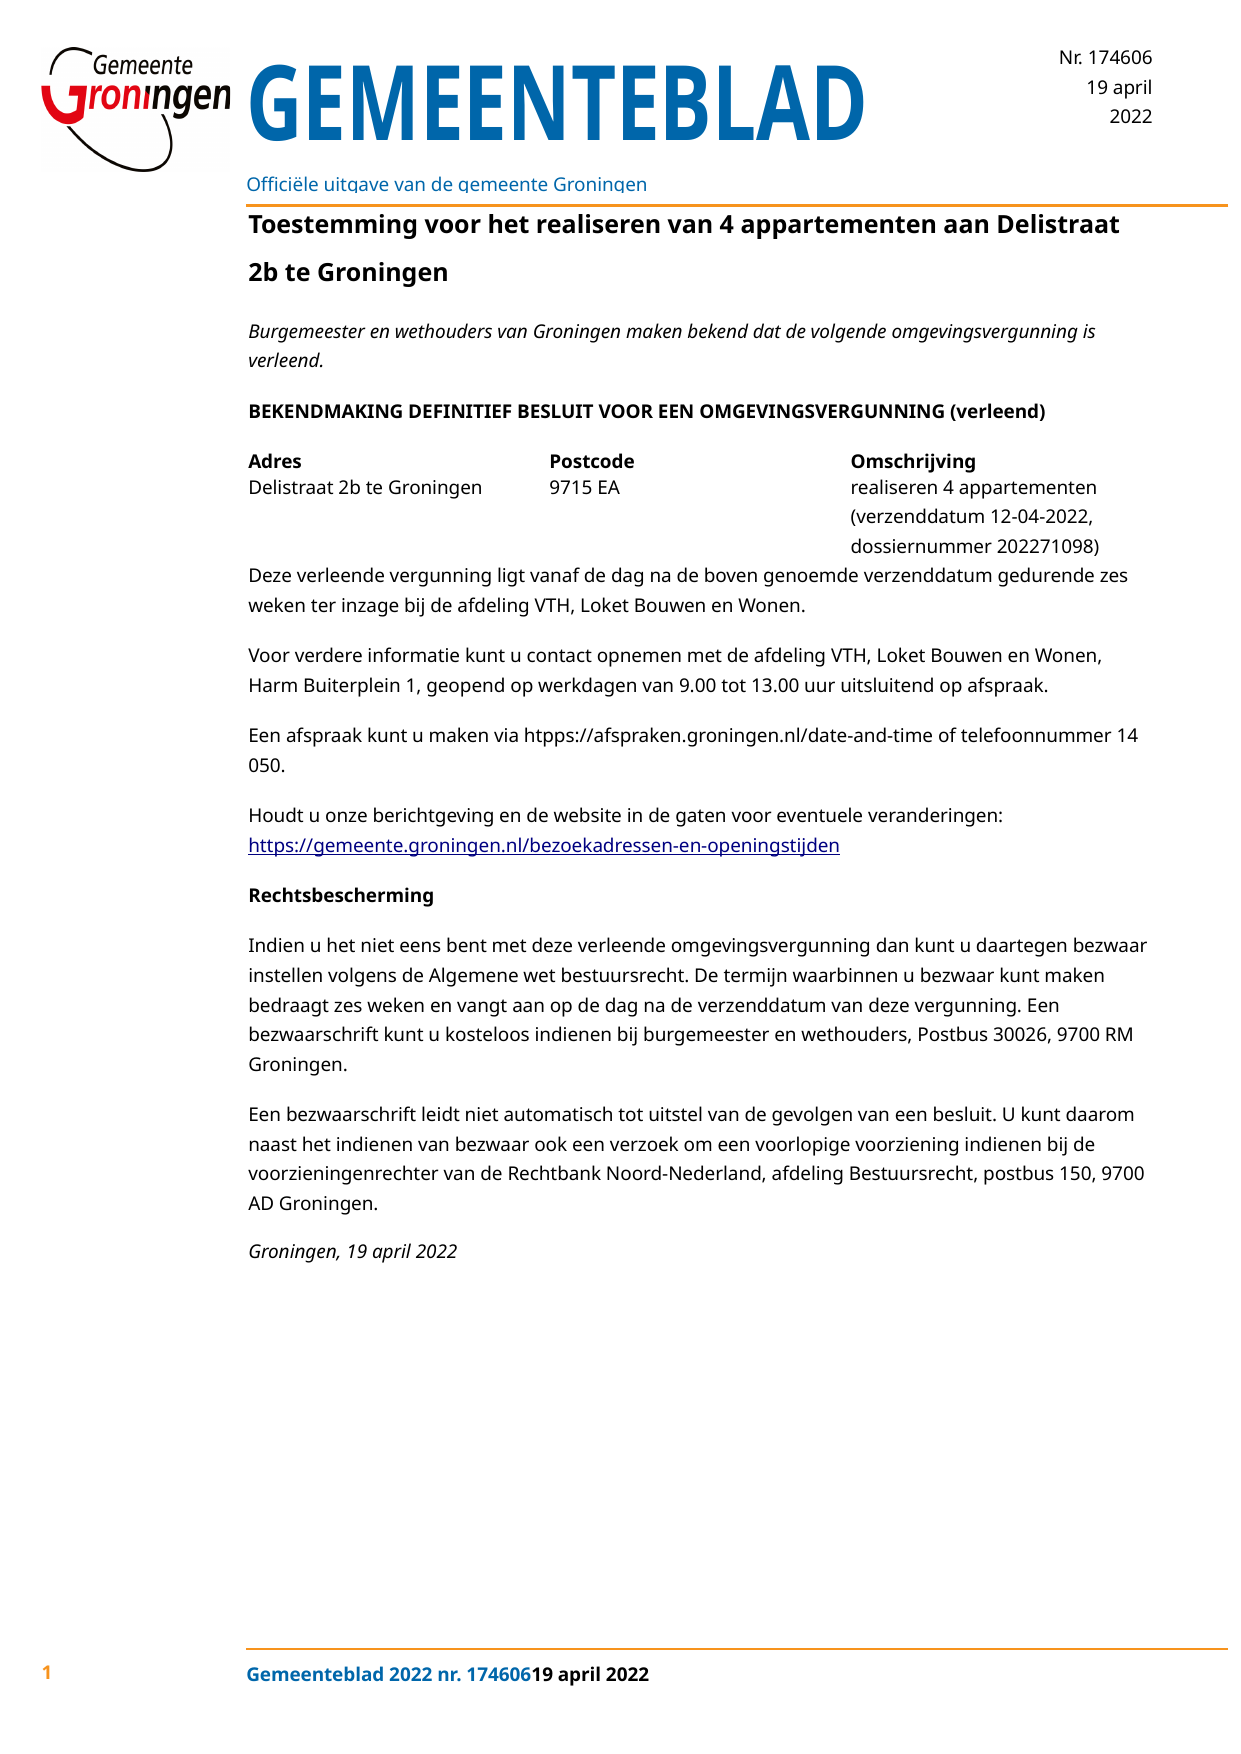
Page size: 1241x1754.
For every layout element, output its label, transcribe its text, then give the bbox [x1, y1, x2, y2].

table_header Omschrijving [850, 449, 1152, 474]
text Houdt u onze berichtgeving en de website in de gaten voor eventuele veranderingen: https://gemeente.groningen.nl/bezoekadressen-en-openingstijden [248, 802, 1152, 858]
text Een afspraak kunt u maken via htpps://afspraken.groningen.nl/date-and-time of telefoonnummer 14 050. [248, 722, 1152, 778]
text Rechtsbescherming [248, 882, 1152, 908]
table_cell realiseren 4 appartementen (verzenddatum 12-04-2022, dossiernummer 202271098) [850, 474, 1152, 559]
text Voor verdere informatie kunt u contact opnemen met de afdeling VTH, Loket Bouwen en Wonen, Harm Buiterplein 1, geopend op werkdagen van 9.00 tot 13.00 uur uitsluitend op afspraak. [248, 642, 1152, 698]
text Een bezwaarschrift leidt niet automatisch tot uitstel van de gevolgen van een besluit. U kunt daarom naast het indienen van bezwaar ook een verzoek om een voorlopige voorziening indienen bij de voorzieningenrechter van de Rechtbank Noord-Nederland, afdeling Bestuursrecht, postbus 150, 9700 AD Groningen. [248, 1101, 1152, 1216]
table_header Postcode [549, 449, 850, 474]
text Burgemeester en wethouders van Groningen maken bekend dat de volgende omgevingsvergunning is verleend. [248, 318, 1152, 373]
table_header Adres [248, 449, 549, 474]
picture [41, 47, 231, 172]
table_cell Delistraat 2b te Groningen [248, 474, 549, 559]
text Toestemming voor het realiseren van 4 appartementen aan Delistraat 2b te Groningen [248, 207, 1152, 288]
text Indien u het niet eens bent met deze verleende omgevingsvergunning dan kunt u daartegen bezwaar instellen volgens de Algemene wet bestuursrecht. De termijn waarbinnen u bezwaar kunt maken bedraagt zes weken en vangt aan op de dag na de verzenddatum van deze vergunning. Een bezwaarschrift kunt u kosteloos indienen bij burgemeester en wethouders, Postbus 30026, 9700 RM Groningen. [248, 933, 1152, 1077]
text BEKENDMAKING DEFINITIEF BESLUIT VOOR EEN OMGEVINGSVERGUNNING (verleend) [248, 398, 1152, 424]
text Deze verleende vergunning ligt vanaf de dag na de boven genoemde verzenddatum gedurende zes weken ter inzage bij de afdeling VTH, Loket Bouwen en Wonen. [248, 562, 1152, 618]
table_cell 9715 EA [549, 474, 850, 559]
text Groningen, 19 april 2022 [248, 1238, 1152, 1264]
